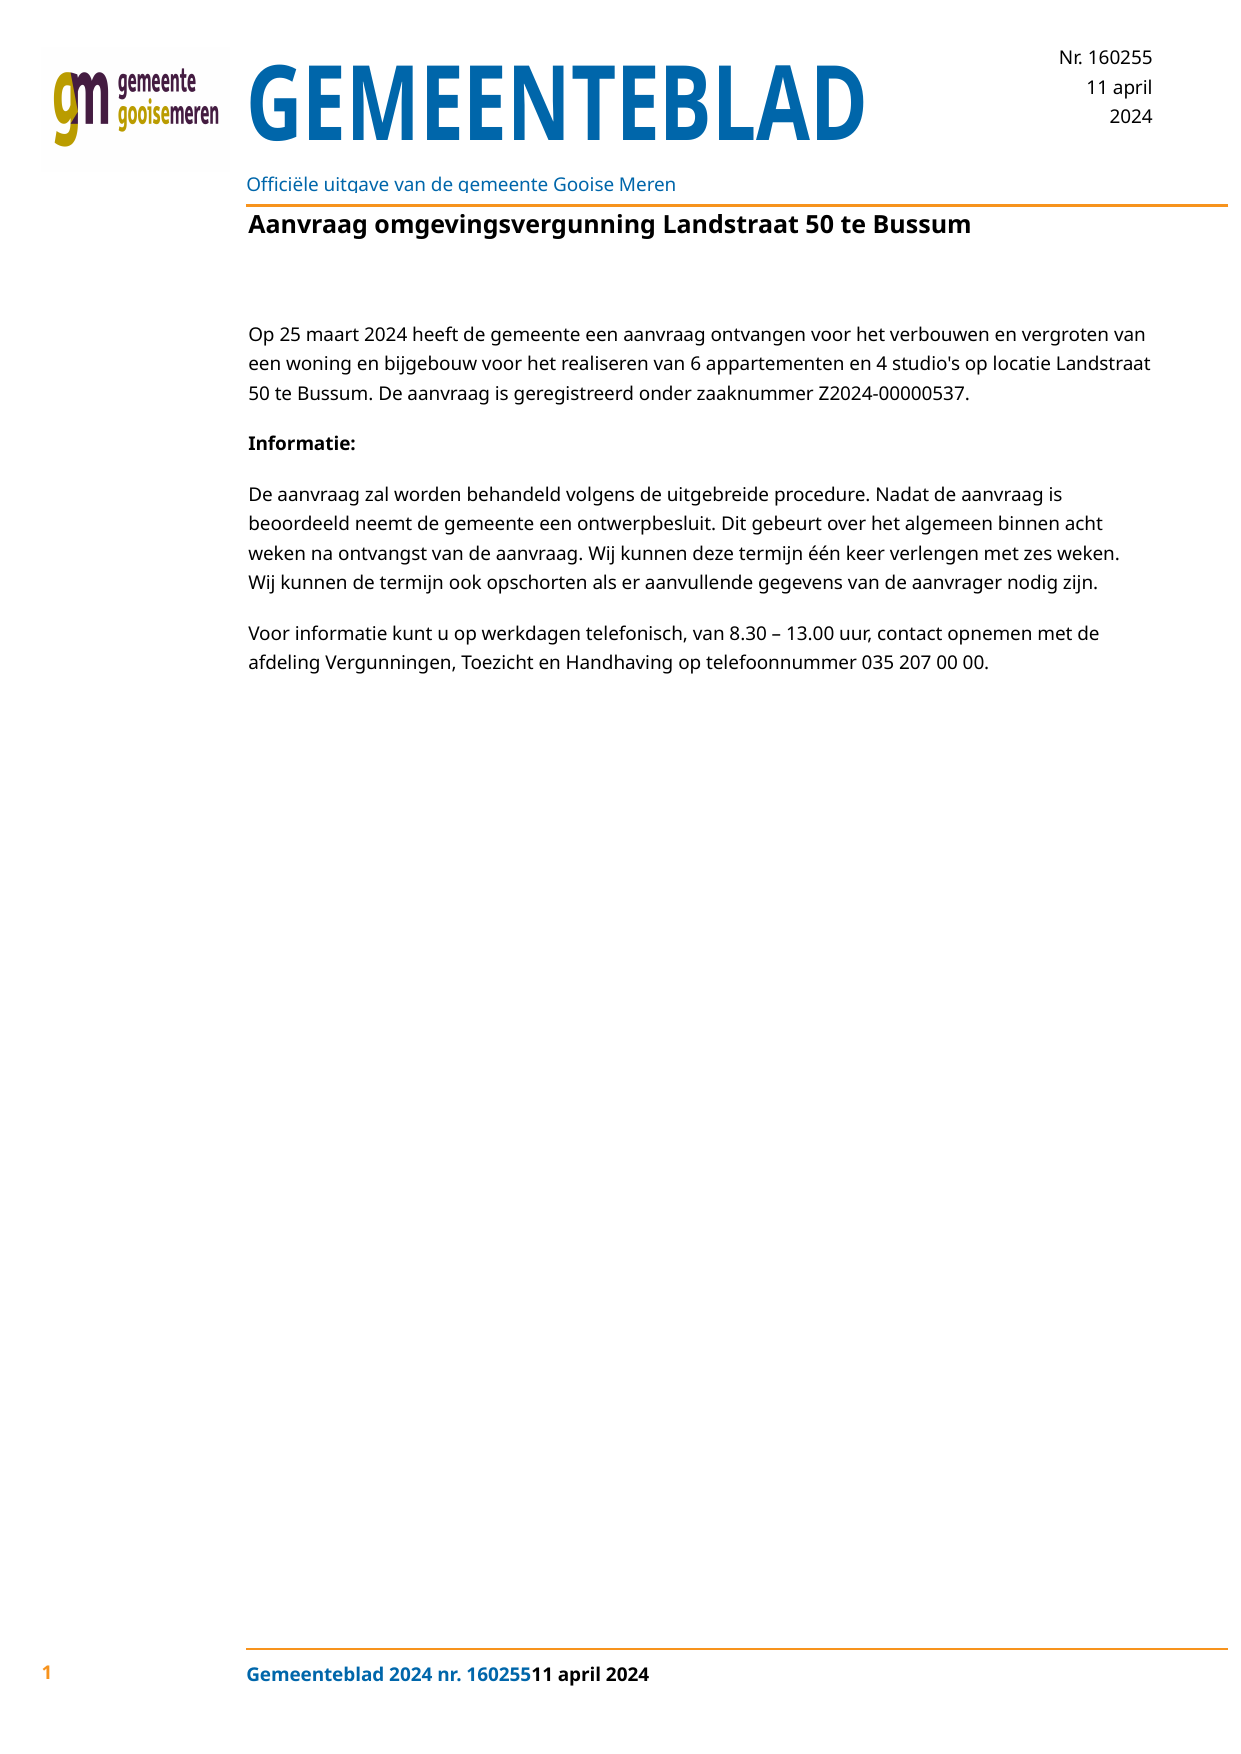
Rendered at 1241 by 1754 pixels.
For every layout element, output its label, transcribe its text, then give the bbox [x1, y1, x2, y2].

text Informatie: [248, 430, 1152, 456]
text Aanvraag omgevingsvergunning Landstraat 50 te Bussum [248, 207, 1152, 241]
text De aanvraag zal worden behandeld volgens de uitgebreide procedure. Nadat de aanvraag is beoordeeld neemt de gemeente een ontwerpbesluit. Dit gebeurt over het algemeen binnen acht weken na ontvangst van de aanvraag. Wij kunnen deze termijn één keer verlengen met zes weken. Wij kunnen de termijn ook opschorten als er aanvullende gegevens van de aanvrager nodig zijn. [248, 481, 1152, 595]
text Op 25 maart 2024 heeft de gemeente een aanvraag ontvangen voor het verbouwen en vergroten van een woning en bijgebouw voor het realiseren van 6 appartementen en 4 studio's op locatie Landstraat 50 te Bussum. De aanvraag is geregistreerd onder zaaknummer Z2024-00000537. [248, 321, 1152, 406]
text Voor informatie kunt u op werkdagen telefonisch, van 8.30 – 13.00 uur, contact opnemen met de afdeling Vergunningen, Toezicht en Handhaving op telefoonnummer 035 207 00 00. [248, 620, 1152, 675]
picture [41, 47, 231, 172]
